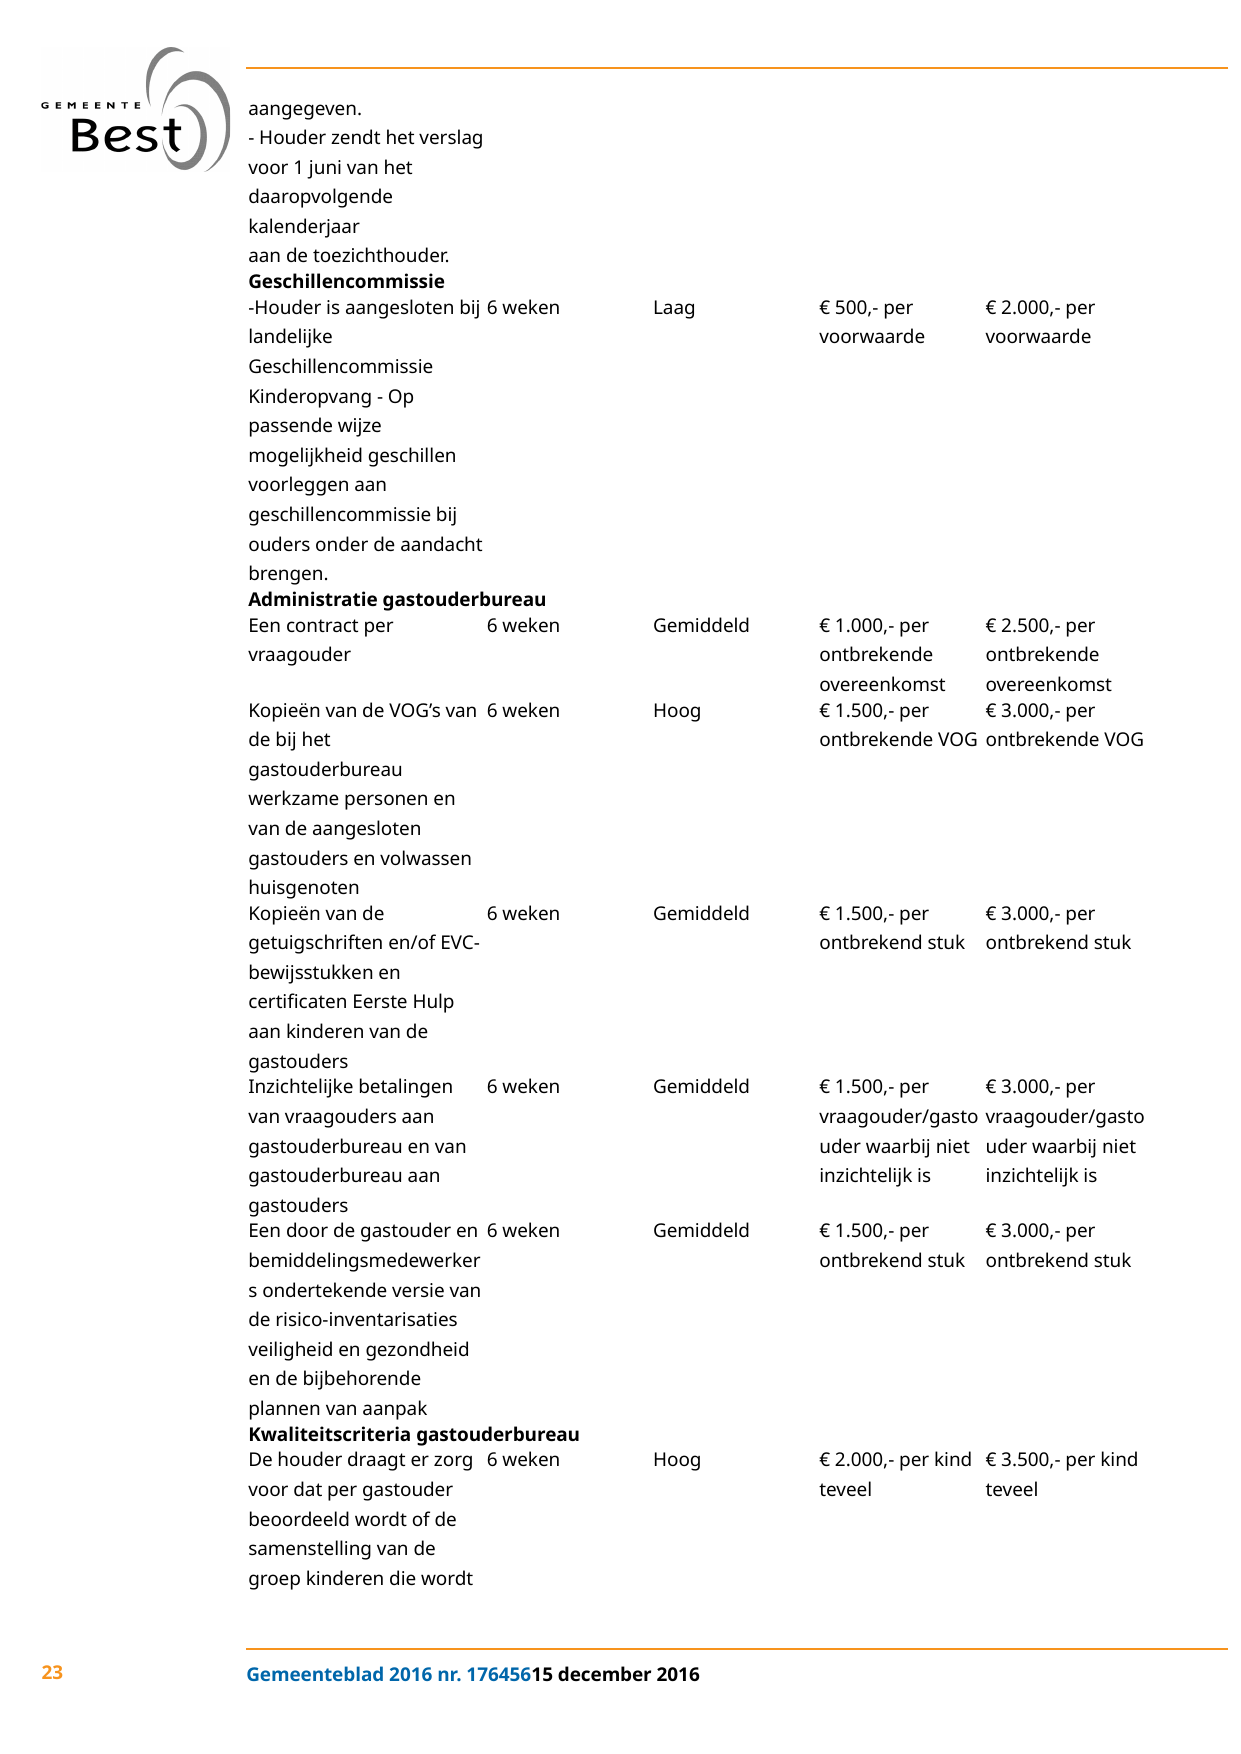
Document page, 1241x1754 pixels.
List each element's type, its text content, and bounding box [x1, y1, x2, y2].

table_cell € 3.000,- per vraagouder/gastouder waarbij niet inzichtelijk is [985, 1074, 1152, 1218]
picture [41, 47, 231, 172]
table_cell [819, 95, 985, 268]
table_cell € 1.000,- per ontbrekende overeenkomst [819, 612, 985, 697]
table_cell Geschillencommissie [248, 269, 1152, 294]
table_cell € 500,- per voorwaarde [819, 294, 985, 586]
table_cell € 1.500,- per vraagouder/gastouder waarbij niet inzichtelijk is [819, 1074, 985, 1218]
table_cell 6 weken [487, 1447, 653, 1591]
table_cell € 1.500,- per ontbrekend stuk [819, 900, 985, 1074]
table_cell € 3.500,- per kind teveel [985, 1447, 1152, 1591]
table_cell € 3.000,- per ontbrekend stuk [985, 1218, 1152, 1421]
table_cell Hoog [653, 1447, 819, 1591]
table_cell Laag [653, 294, 819, 586]
table_cell Inzichtelijke betalingen van vraagouders aan gastouderbureau en van gastouderbureau aan gastouders [248, 1074, 487, 1218]
table_cell Gemiddeld [653, 1074, 819, 1218]
table_cell aangegeven. - Houder zendt het verslag voor 1 juni van het daaropvolgende kalenderjaar aan de toezichthouder. [248, 95, 487, 268]
table_cell 6 weken [487, 294, 653, 586]
table_cell [653, 95, 819, 268]
table_cell € 2.000,- per kind teveel [819, 1447, 985, 1591]
table_cell Kopieën van de getuigschriften en/of EVC-bewijsstukken en certificaten Eerste Hulp aan kinderen van de gastouders [248, 900, 487, 1074]
table_cell [487, 95, 653, 268]
table_cell 6 weken [487, 697, 653, 900]
table_cell 6 weken [487, 1218, 653, 1421]
table_cell Gemiddeld [653, 900, 819, 1074]
table_cell Een door de gastouder en bemiddelingsmedewerkers ondertekende versie van de risico-inventarisaties veiligheid en gezondheid en de bijbehorende plannen van aanpak [248, 1218, 487, 1421]
table_cell Administratie gastouderbureau [248, 586, 1152, 612]
table_cell € 1.500,- per ontbrekend stuk [819, 1218, 985, 1421]
table_cell 6 weken [487, 900, 653, 1074]
table_cell Een contract per vraagouder [248, 612, 487, 697]
table_cell 6 weken [487, 612, 653, 697]
table_cell Hoog [653, 697, 819, 900]
table_cell Kopieën van de VOG’s van de bij het gastouderbureau werkzame personen en van de aangesloten gastouders en volwassen huisgenoten [248, 697, 487, 900]
table_cell 6 weken [487, 1074, 653, 1218]
table_cell [985, 95, 1152, 268]
table_cell -Houder is aangesloten bij landelijke Geschillencommissie Kinderopvang - Op passende wijze mogelijkheid geschillen voorleggen aan geschillencommissie bij ouders onder de aandacht brengen. [248, 294, 487, 586]
table_cell € 3.000,- per ontbrekende VOG [985, 697, 1152, 900]
table_cell € 3.000,- per ontbrekend stuk [985, 900, 1152, 1074]
table_cell Gemiddeld [653, 1218, 819, 1421]
table_cell € 2.500,- per ontbrekende overeenkomst [985, 612, 1152, 697]
table_cell € 2.000,- per voorwaarde [985, 294, 1152, 586]
table_cell Kwaliteitscriteria gastouderbureau [248, 1421, 1152, 1447]
table_cell De houder draagt er zorg voor dat per gastouder beoordeeld wordt of de samenstelling van de groep kinderen die wordt [248, 1447, 487, 1591]
table_cell Gemiddeld [653, 612, 819, 697]
table_cell € 1.500,- per ontbrekende VOG [819, 697, 985, 900]
